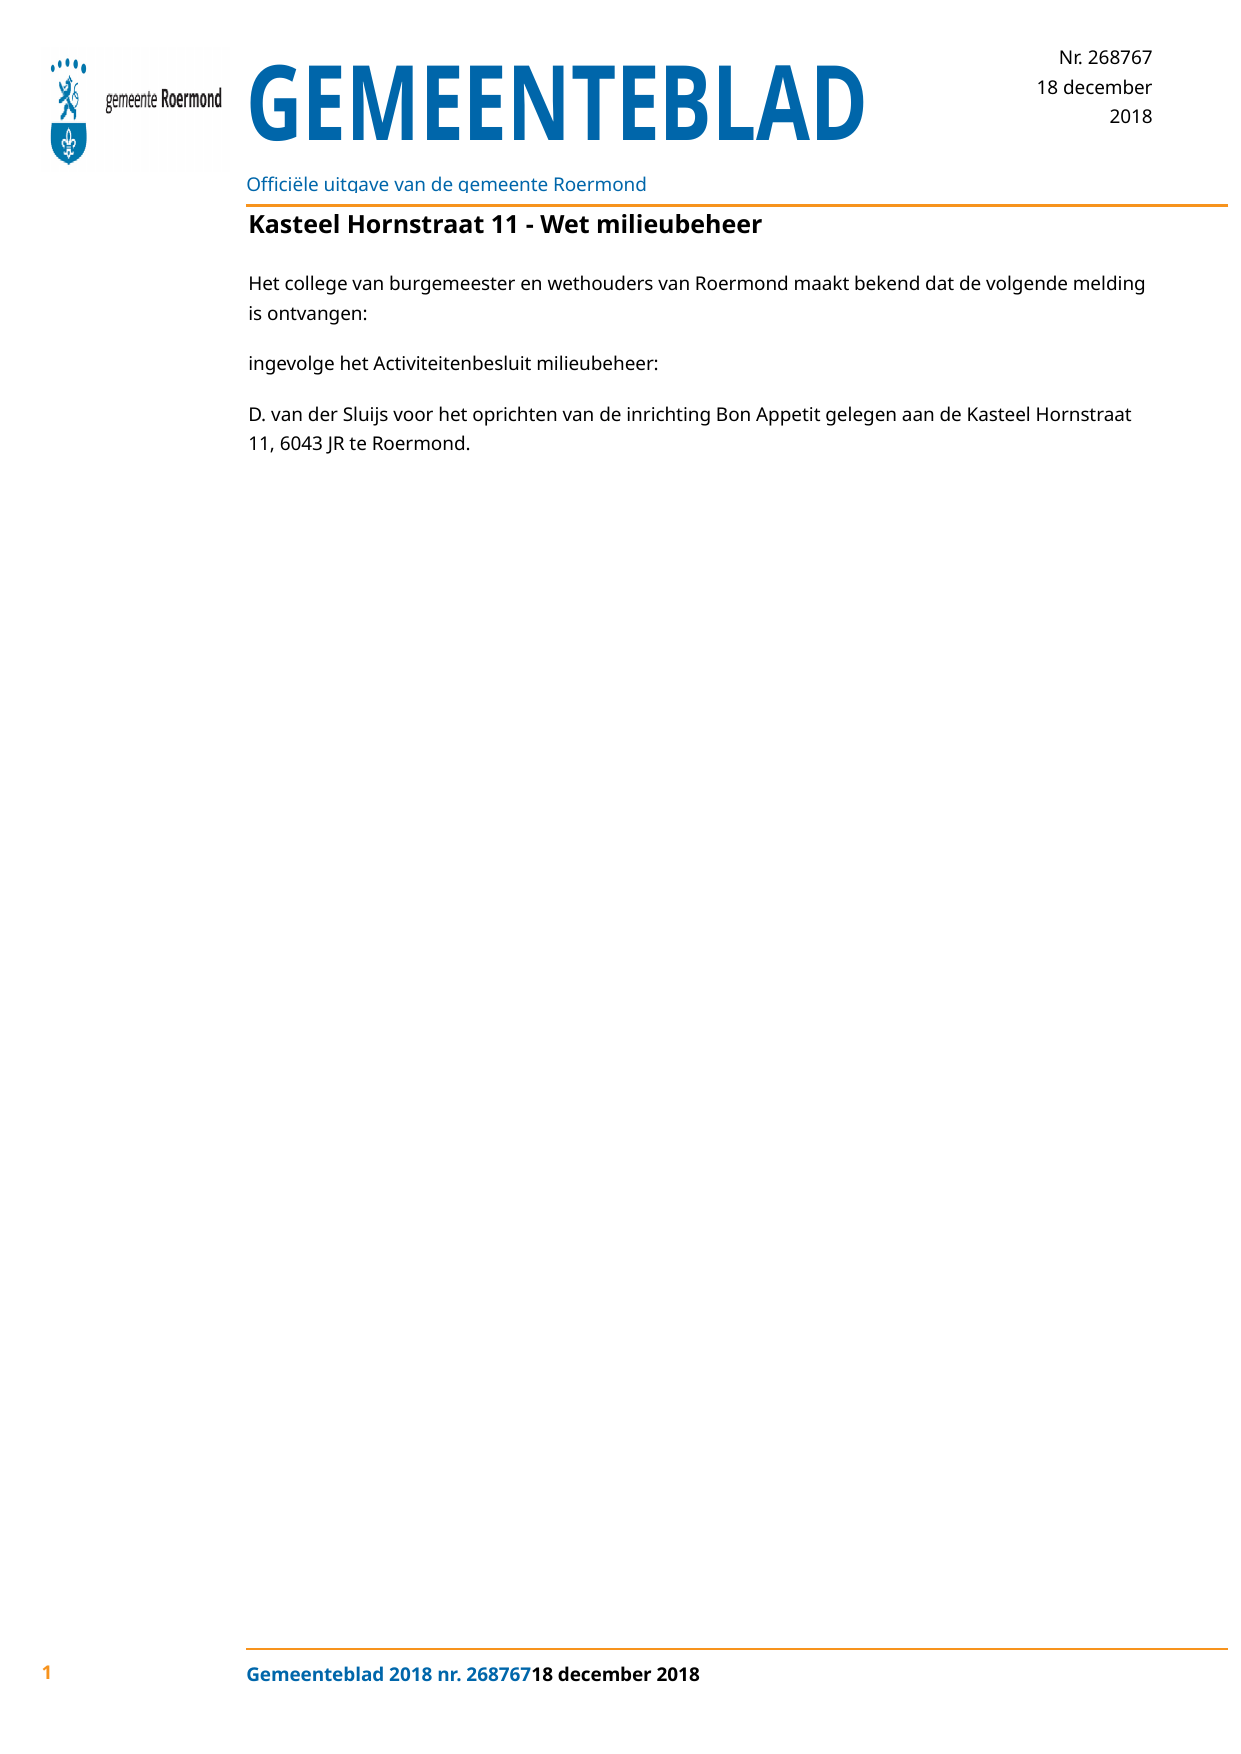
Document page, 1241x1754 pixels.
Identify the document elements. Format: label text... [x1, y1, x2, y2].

text Het college van burgemeester en wethouders van Roermond maakt bekend dat de volgende melding is ontvangen: [248, 270, 1152, 326]
text ingevolge het Activiteitenbesluit milieubeheer: [248, 350, 1152, 376]
picture [41, 47, 231, 172]
text Kasteel Hornstraat 11 - Wet milieubeheer [248, 207, 1152, 241]
text D. van der Sluijs voor het oprichten van de inrichting Bon Appetit gelegen aan de Kasteel Hornstraat 11, 6043 JR te Roermond. [248, 401, 1152, 456]
